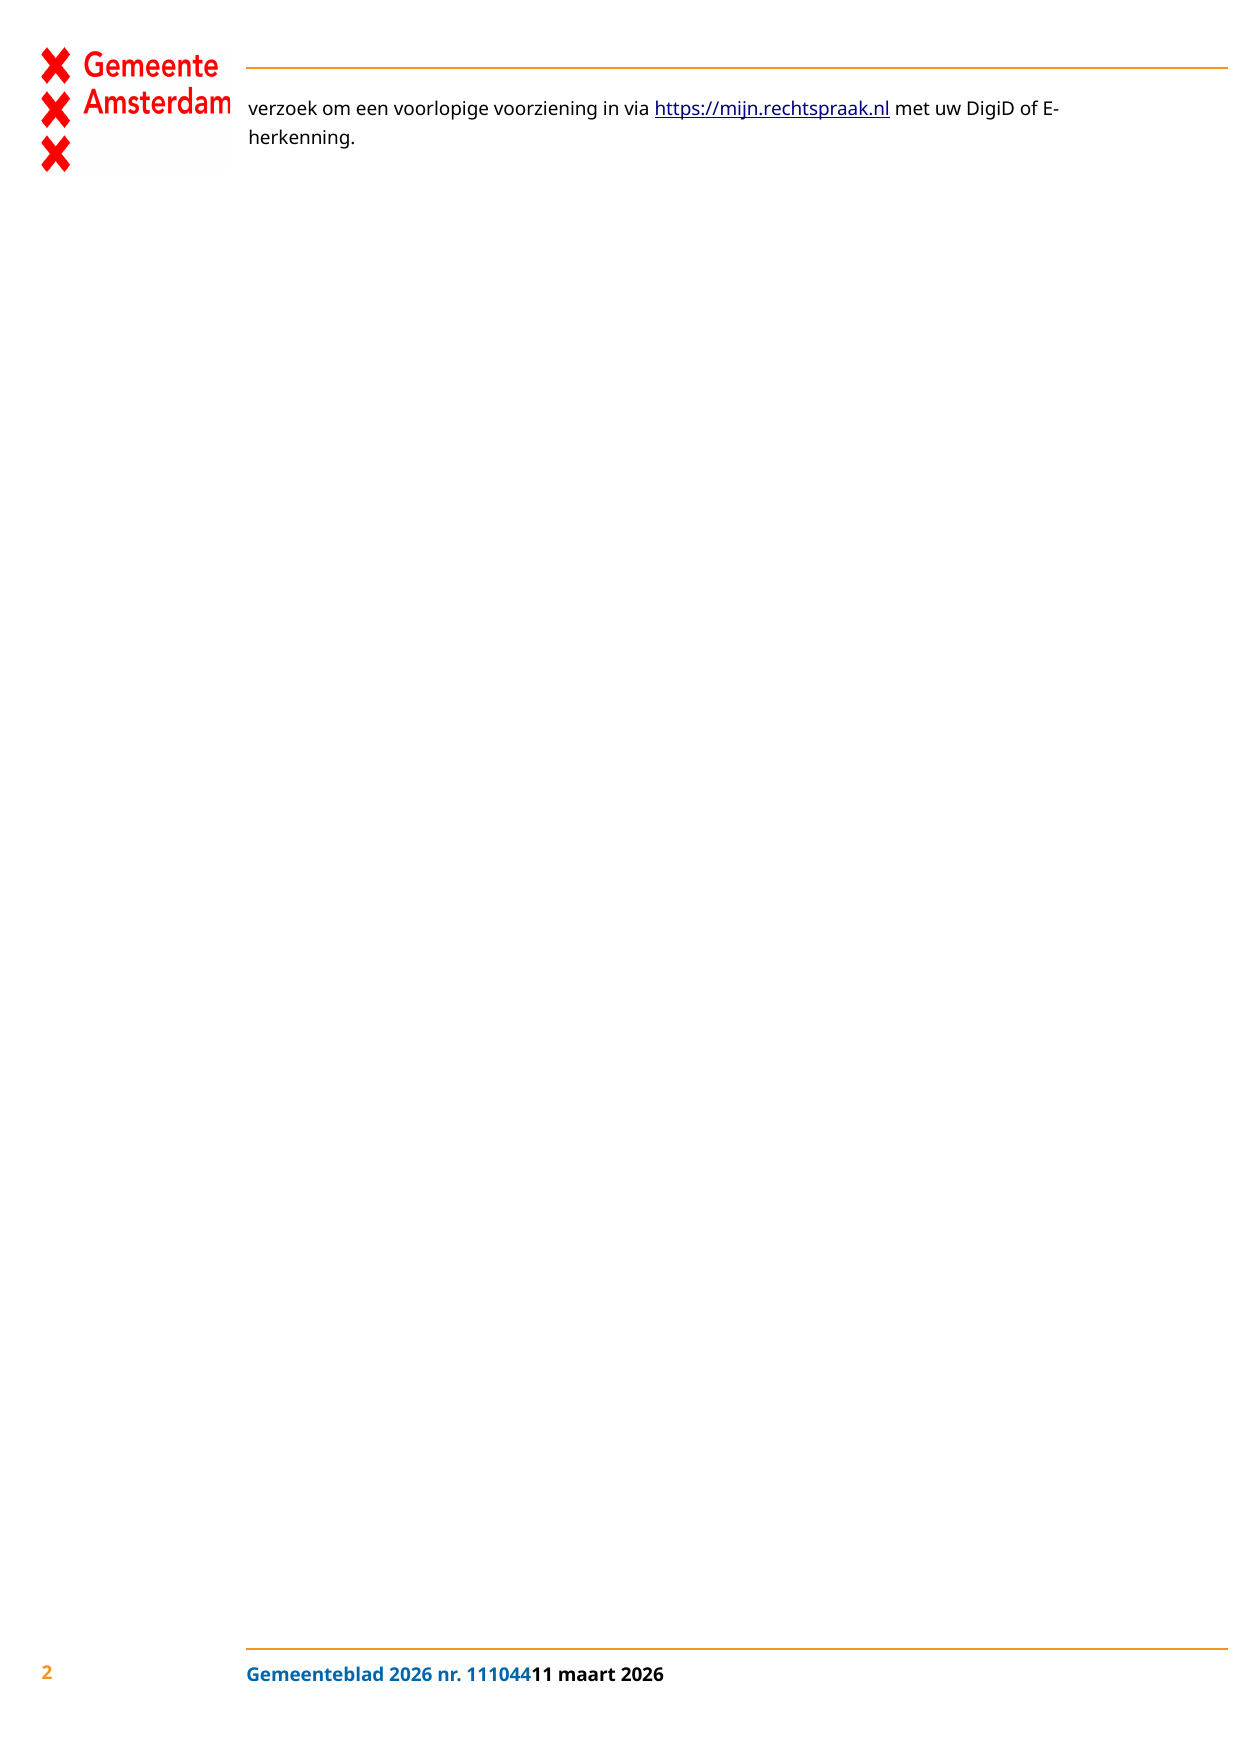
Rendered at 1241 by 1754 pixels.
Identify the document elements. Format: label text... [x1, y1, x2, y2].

text verzoek om een voorlopige voorziening in via https://mijn.rechtspraak.nl met uw DigiD of E-herkenning. [248, 95, 1152, 150]
picture [41, 47, 231, 172]
